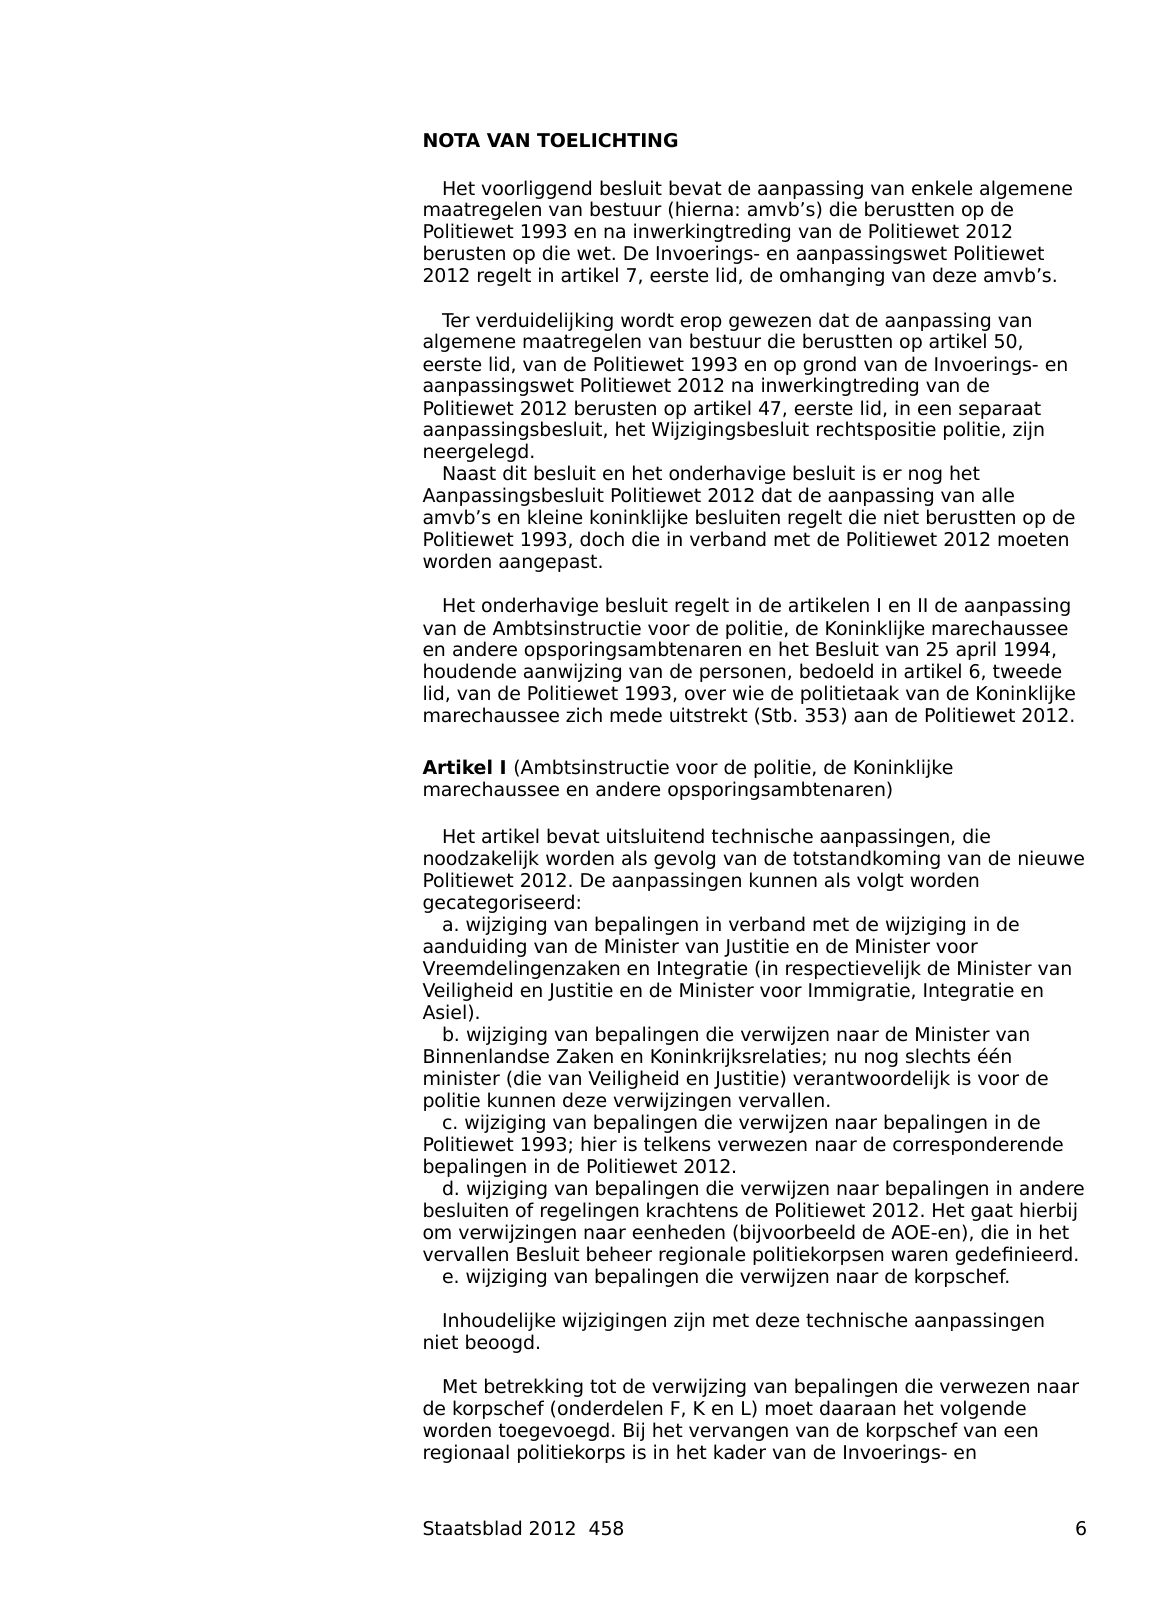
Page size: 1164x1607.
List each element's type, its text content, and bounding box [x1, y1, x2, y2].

text Het onderhavige besluit regelt in de artikelen I en II de aanpassing van de Ambtsinstructie voor de politie, de Koninklijke marechaussee en andere opsporingsambtenaren en het Besluit van 25 april 1994, houdende aanwijzing van de personen, bedoeld in artikel 6, tweede lid, van de Politiewet 1993, over wie de politietaak van de Koninklijke marechaussee zich mede uitstrekt (Stb. 353) aan de Politiewet 2012. [422, 595, 1087, 727]
text e. wijziging van bepalingen die verwijzen naar de korpschef. [422, 1266, 1087, 1288]
text Het voorliggend besluit bevat de aanpassing van enkele algemene maatregelen van bestuur (hierna: amvb’s) die berustten op de Politiewet 1993 en na inwerkingtreding van de Politiewet 2012 berusten op die wet. De Invoerings- en aanpassingswet Politiewet 2012 regelt in artikel 7, eerste lid, de omhanging van deze amvb’s. [422, 177, 1087, 287]
text Naast dit besluit en het onderhavige besluit is er nog het Aanpassingsbesluit Politiewet 2012 dat de aanpassing van alle amvb’s en kleine koninklijke besluiten regelt die niet berustten op de Politiewet 1993, doch die in verband met de Politiewet 2012 moeten worden aangepast. [422, 463, 1087, 573]
text Ter verduidelijking wordt erop gewezen dat de aanpassing van algemene maatregelen van bestuur die berustten op artikel 50, eerste lid, van de Politiewet 1993 en op grond van de Invoerings- en aanpassingswet Politiewet 2012 na inwerkingtreding van de Politiewet 2012 berusten op artikel 47, eerste lid, in een separaat aanpassingsbesluit, het Wijzigingsbesluit rechtspositie politie, zijn neergelegd. [422, 309, 1087, 463]
text d. wijziging van bepalingen die verwijzen naar bepalingen in andere besluiten of regelingen krachtens de Politiewet 2012. Het gaat hierbij om verwijzingen naar eenheden (bijvoorbeeld de AOE-en), die in het vervallen Besluit beheer regionale politiekorpsen waren gedefinieerd. [422, 1178, 1087, 1266]
subtitle Artikel I (Ambtsinstructie voor de politie, de Koninklijke marechaussee en andere opsporingsambtenaren) [422, 757, 1087, 801]
text c. wijziging van bepalingen die verwijzen naar bepalingen in de Politiewet 1993; hier is telkens verwezen naar de corresponderende bepalingen in de Politiewet 2012. [422, 1112, 1087, 1178]
subtitle NOTA VAN TOELICHTING [422, 130, 1087, 152]
text Het artikel bevat uitsluitend technische aanpassingen, die noodzakelijk worden als gevolg van de totstandkoming van de nieuwe Politiewet 2012. De aanpassingen kunnen als volgt worden gecategoriseerd: [422, 826, 1087, 914]
text b. wijziging van bepalingen die verwijzen naar de Minister van Binnenlandse Zaken en Koninkrijksrelaties; nu nog slechts één minister (die van Veiligheid en Justitie) verantwoordelijk is voor de politie kunnen deze verwijzingen vervallen. [422, 1024, 1087, 1112]
text a. wijziging van bepalingen in verband met de wijziging in de aanduiding van de Minister van Justitie en de Minister voor Vreemdelingenzaken en Integratie (in respectievelijk de Minister van Veiligheid en Justitie en de Minister voor Immigratie, Integratie en Asiel). [422, 914, 1087, 1024]
text Met betrekking tot de verwijzing van bepalingen die verwezen naar de korpschef (onderdelen F, K en L) moet daaraan het volgende worden toegevoegd. Bij het vervangen van de korpschef van een regionaal politiekorps is in het kader van de Invoerings- en [422, 1376, 1087, 1464]
text Inhoudelijke wijzigingen zijn met deze technische aanpassingen niet beoogd. [422, 1310, 1087, 1354]
